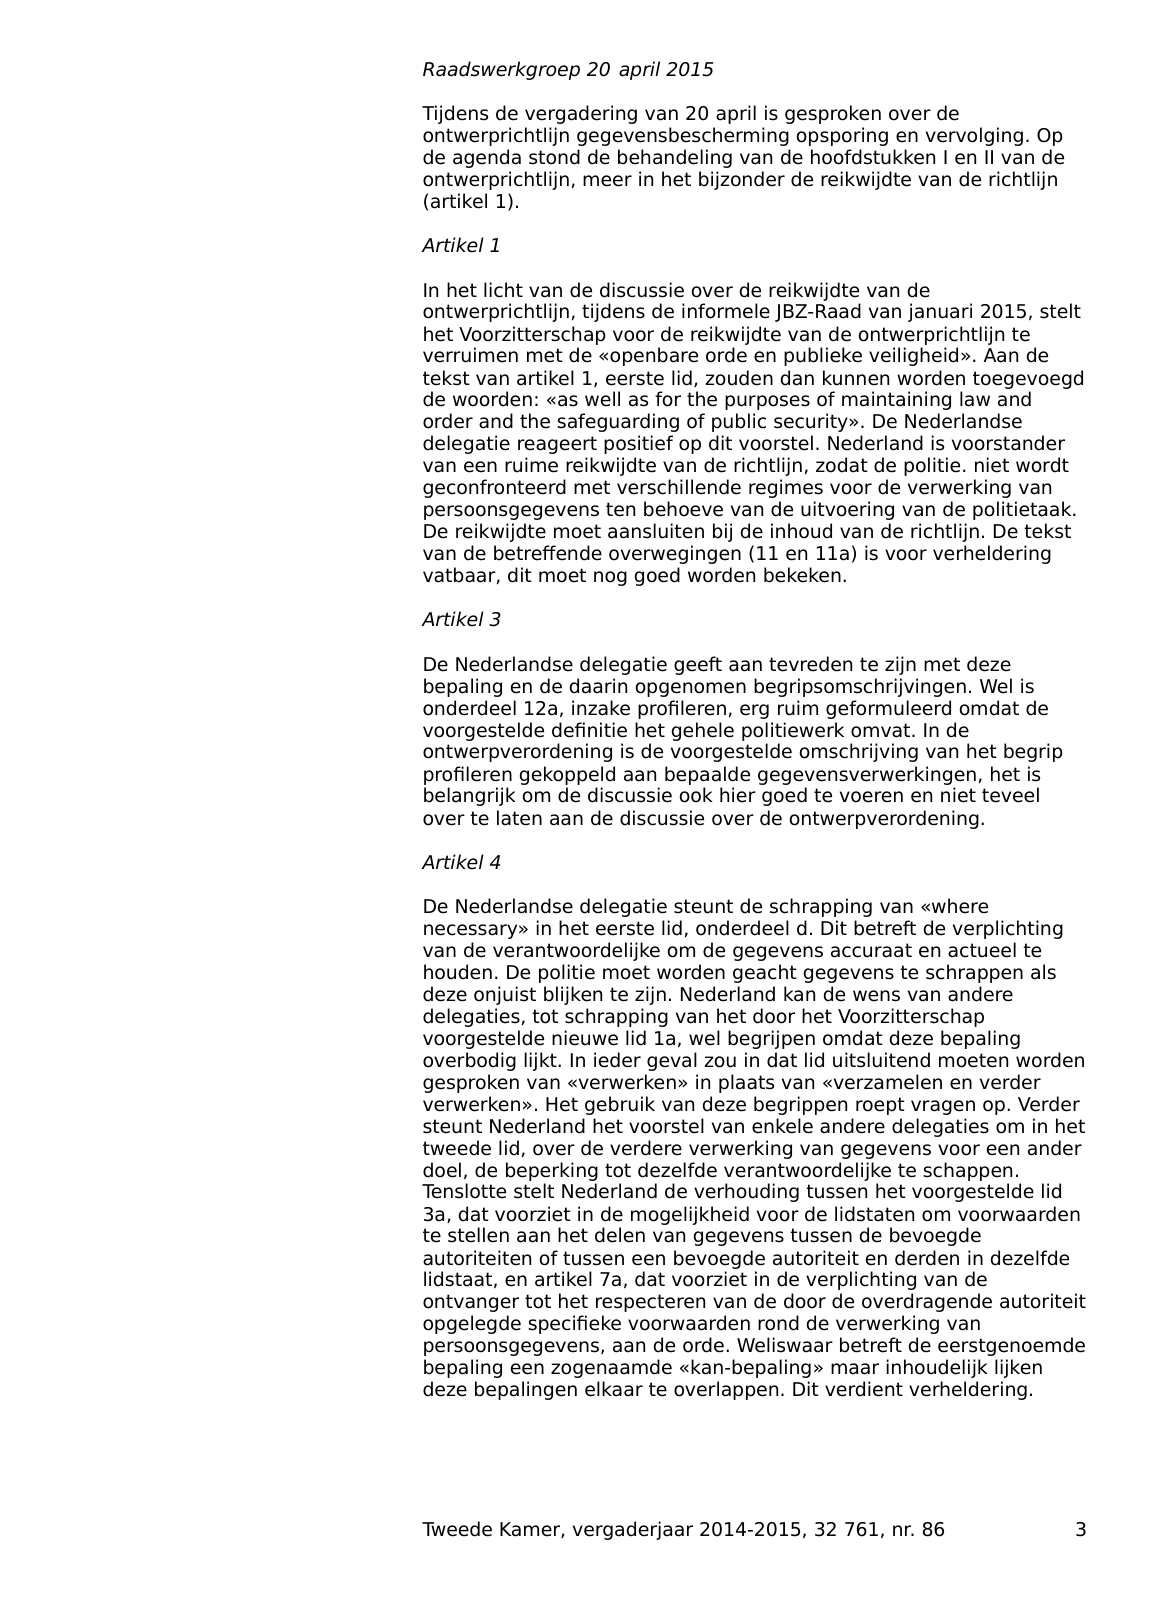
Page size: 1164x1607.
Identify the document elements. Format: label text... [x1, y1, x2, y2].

text In het licht van de discussie over de reikwijdte van de ontwerprichtlijn, tijdens de informele JBZ-Raad van januari 2015, stelt het Voorzitterschap voor de reikwijdte van de ontwerprichtlijn te verruimen met de «openbare orde en publieke veiligheid». Aan de tekst van artikel 1, eerste lid, zouden dan kunnen worden toegevoegd de woorden: «as well as for the purposes of maintaining law and order and the safeguarding of public security». De Nederlandse delegatie reageert positief op dit voorstel. Nederland is voorstander van een ruime reikwijdte van de richtlijn, zodat de politie. niet wordt geconfronteerd met verschillende regimes voor de verwerking van persoonsgegevens ten behoeve van de uitvoering van de politietaak. De reikwijdte moet aansluiten bij de inhoud van de richtlijn. De tekst van de betreffende overwegingen (11 en 11a) is voor verheldering vatbaar, dit moet nog goed worden bekeken. [422, 279, 1087, 587]
text De Nederlandse delegatie steunt de schrapping van «where necessary» in het eerste lid, onderdeel d. Dit betreft de verplichting van de verantwoordelijke om de gegevens accuraat en actueel te houden. De politie moet worden geacht gegevens te schrappen als deze onjuist blijken te zijn. Nederland kan de wens van andere delegaties, tot schrapping van het door het Voorzitterschap voorgestelde nieuwe lid 1a, wel begrijpen omdat deze bepaling overbodig lijkt. In ieder geval zou in dat lid uitsluitend moeten worden gesproken van «verwerken» in plaats van «verzamelen en verder verwerken». Het gebruik van deze begrippen roept vragen op. Verder steunt Nederland het voorstel van enkele andere delegaties om in het tweede lid, over de verdere verwerking van gegevens voor een ander doel, de beperking tot dezelfde verantwoordelijke te schappen. Tenslotte stelt Nederland de verhouding tussen het voorgestelde lid 3a, dat voorziet in de mogelijkheid voor de lidstaten om voorwaarden te stellen aan het delen van gegevens tussen de bevoegde autoriteiten of tussen een bevoegde autoriteit en derden in dezelfde lidstaat, en artikel 7a, dat voorziet in de verplichting van de ontvanger tot het respecteren van de door de overdragende autoriteit opgelegde specifieke voorwaarden rond de verwerking van persoonsgegevens, aan de orde. Weliswaar betreft de eerstgenoemde bepaling een zogenaamde «kan-bepaling» maar inhoudelijk lijken deze bepalingen elkaar te overlappen. Dit verdient verheldering. [422, 896, 1087, 1401]
subtitle Artikel 4 [422, 852, 1087, 873]
text De Nederlandse delegatie geeft aan tevreden te zijn met deze bepaling en de daarin opgenomen begripsomschrijvingen. Wel is onderdeel 12a, inzake profileren, erg ruim geformuleerd omdat de voorgestelde definitie het gehele politiewerk omvat. In de ontwerpverordening is de voorgestelde omschrijving van het begrip profileren gekoppeld aan bepaalde gegevensverwerkingen, het is belangrijk om de discussie ook hier goed te voeren en niet teveel over te laten aan de discussie over de ontwerpverordening. [422, 653, 1087, 829]
subtitle Artikel 1 [422, 235, 1087, 257]
text Tijdens de vergadering van 20 april is gesproken over de ontwerprichtlijn gegevensbescherming opsporing en vervolging. Op de agenda stond de behandeling van de hoofdstukken I en II van de ontwerprichtlijn, meer in het bijzonder de reikwijdte van de richtlijn (artikel 1). [422, 103, 1087, 213]
subtitle Artikel 3 [422, 609, 1087, 631]
subtitle Raadswerkgroep 20 april 2015 [422, 59, 1087, 81]
